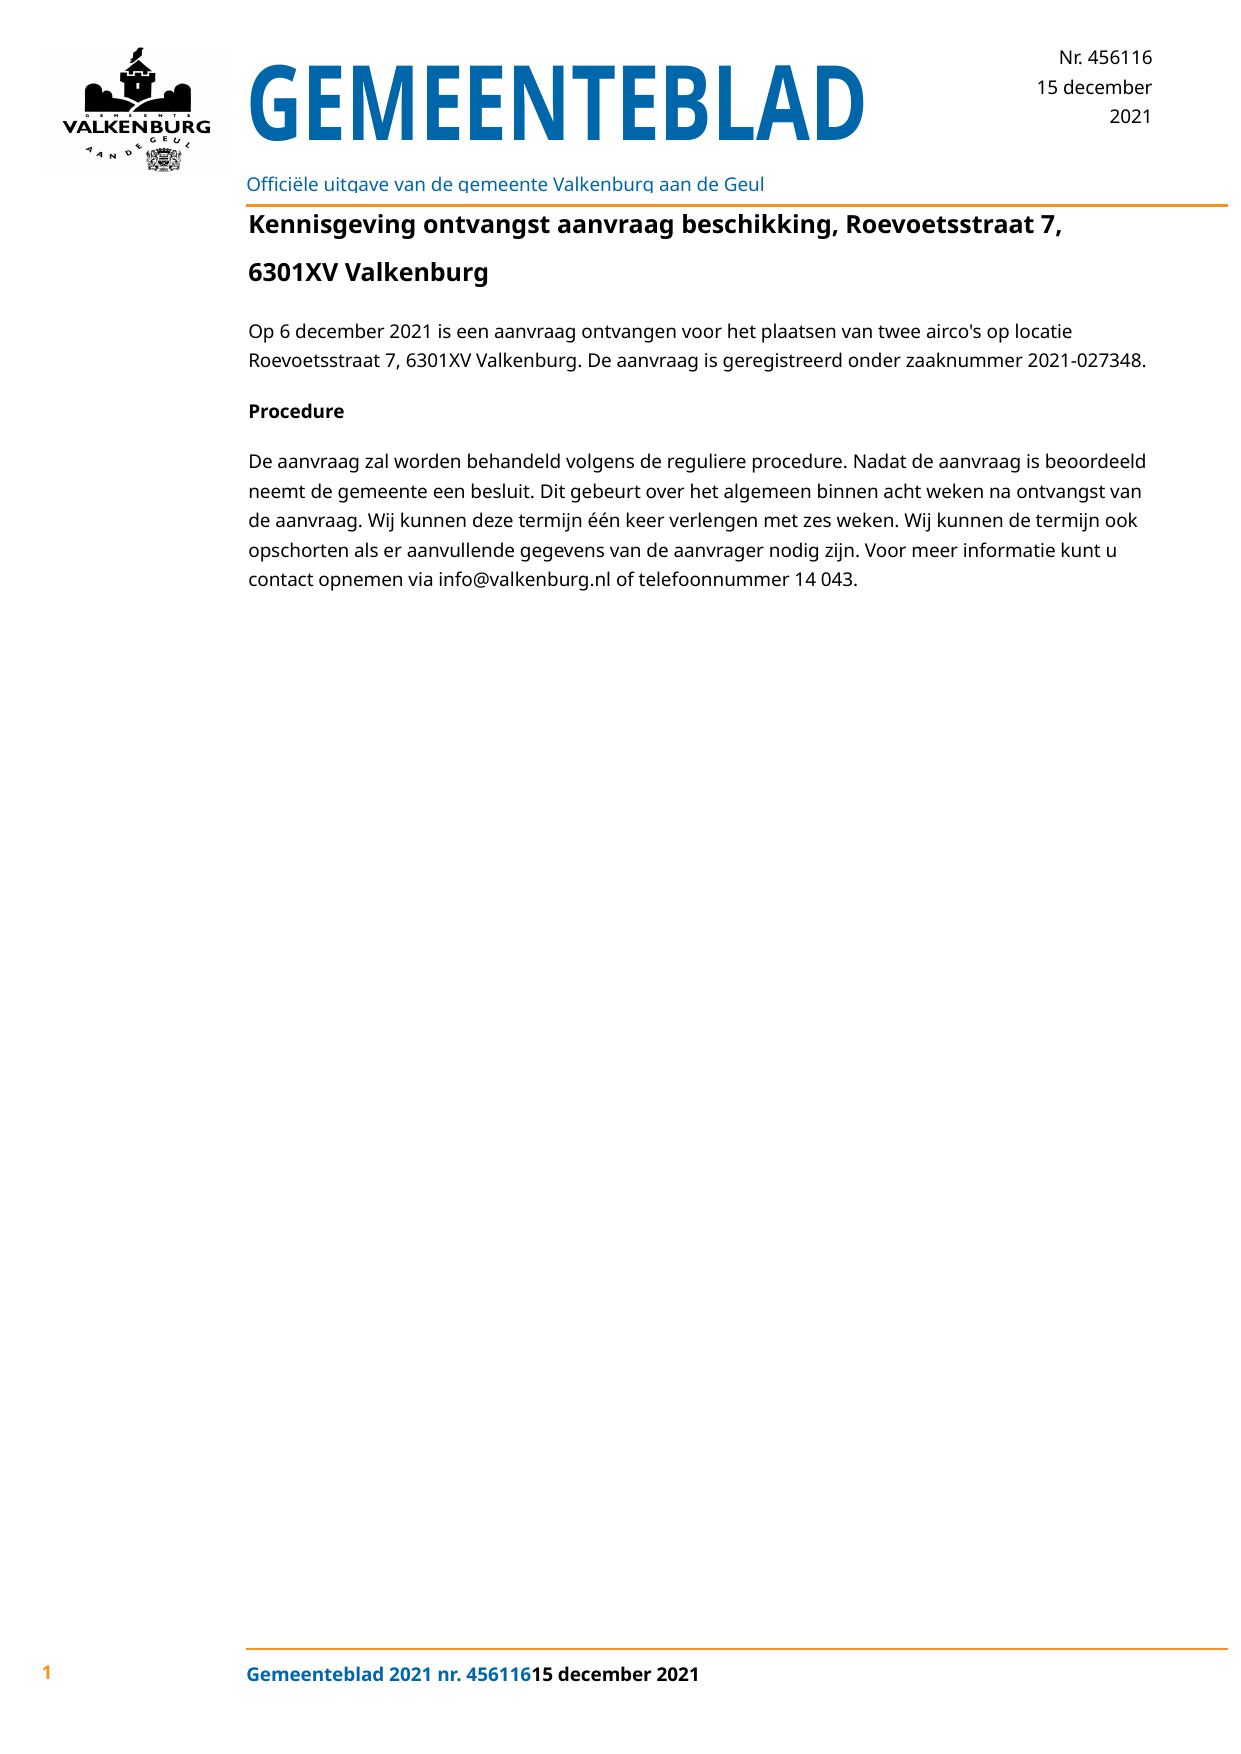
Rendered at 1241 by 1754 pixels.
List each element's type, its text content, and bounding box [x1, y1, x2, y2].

text Op 6 december 2021 is een aanvraag ontvangen voor het plaatsen van twee airco's op locatie Roevoetsstraat 7, 6301XV Valkenburg. De aanvraag is geregistreerd onder zaaknummer 2021-027348. [248, 318, 1152, 373]
picture [41, 47, 231, 172]
text Procedure [248, 398, 1152, 424]
text De aanvraag zal worden behandeld volgens de reguliere procedure. Nadat de aanvraag is beoordeeld neemt de gemeente een besluit. Dit gebeurt over het algemeen binnen acht weken na ontvangst van de aanvraag. Wij kunnen deze termijn één keer verlengen met zes weken. Wij kunnen de termijn ook opschorten als er aanvullende gegevens van de aanvrager nodig zijn. Voor meer informatie kunt u contact opnemen via info@valkenburg.nl of telefoonnummer 14 043. [248, 448, 1152, 592]
text Kennisgeving ontvangst aanvraag beschikking, Roevoetsstraat 7, 6301XV Valkenburg [248, 207, 1152, 288]
